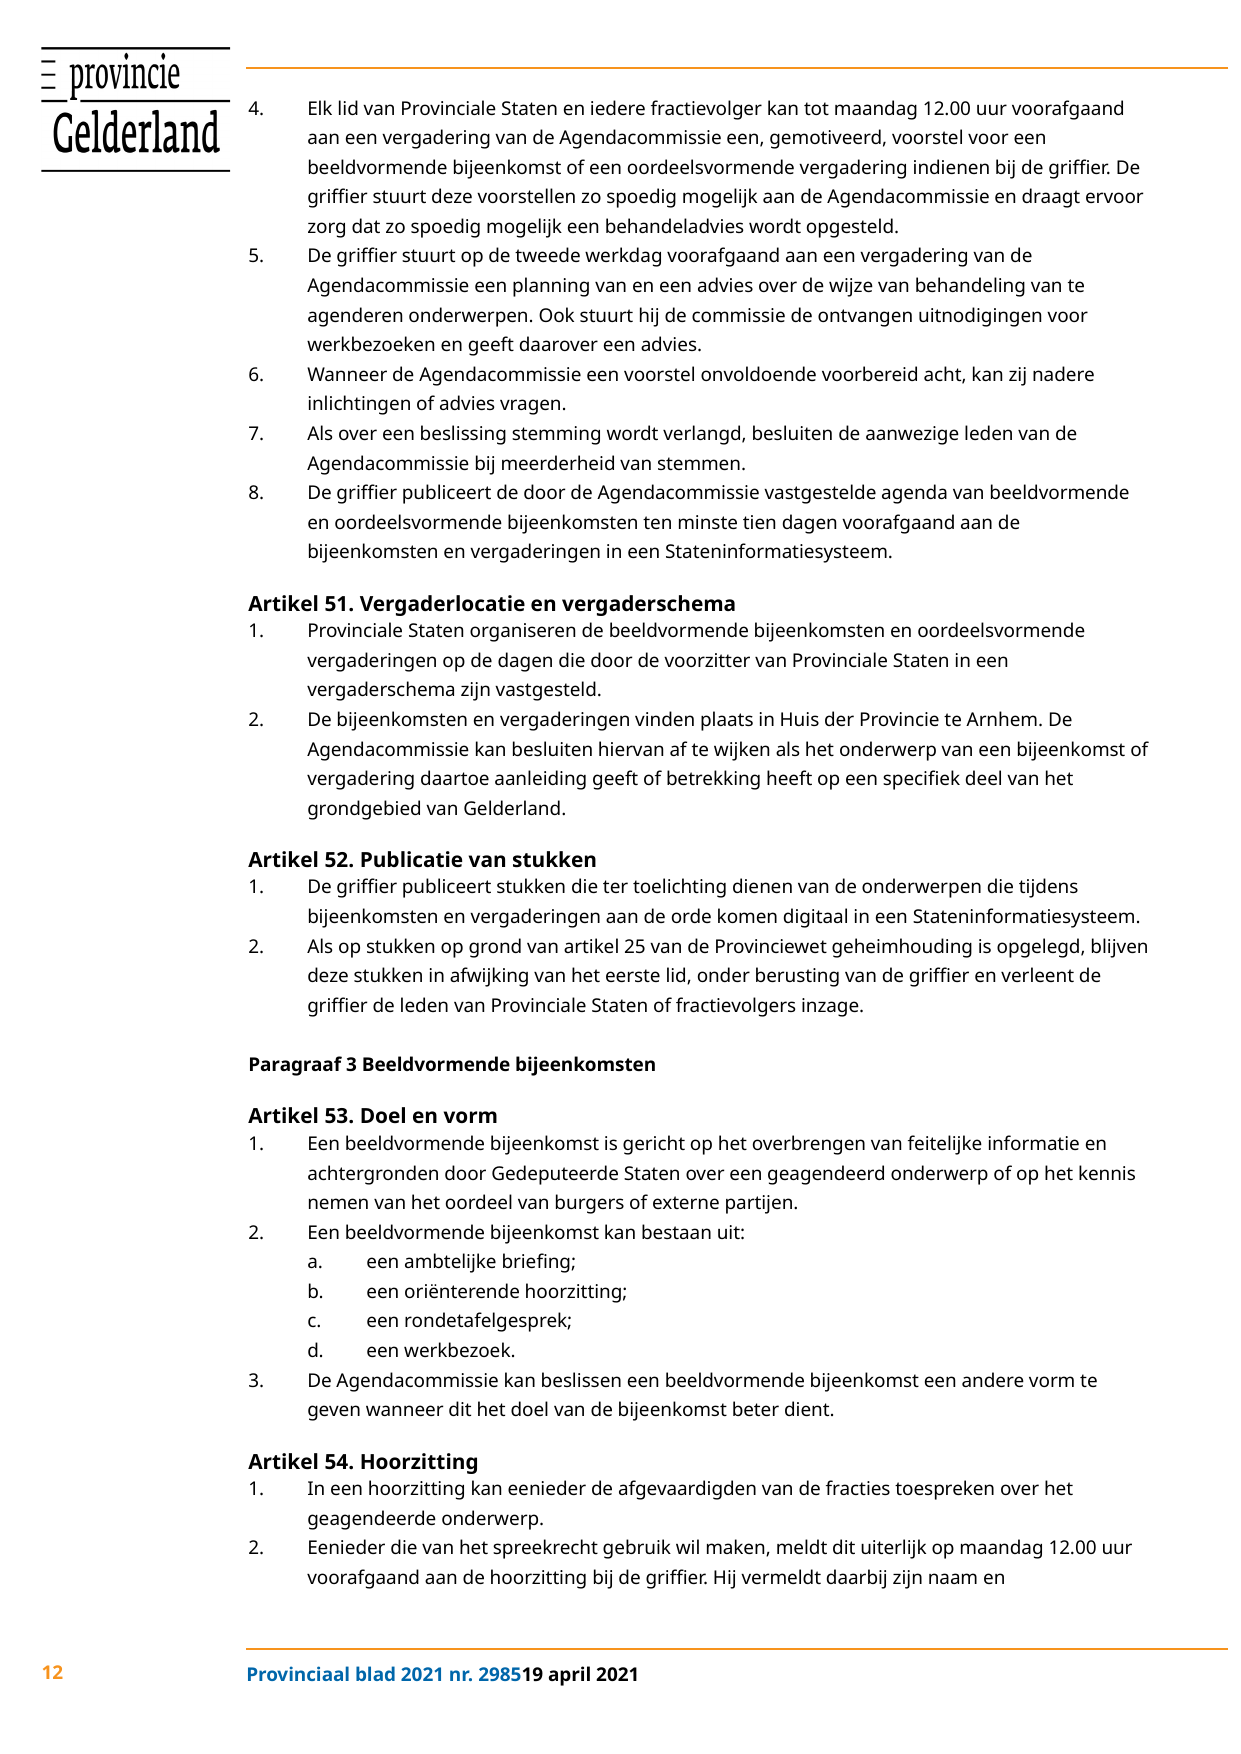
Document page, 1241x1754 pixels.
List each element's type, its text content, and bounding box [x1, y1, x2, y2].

list Provinciale Staten organiseren de beeldvormende bijeenkomsten en oordeelsvormende vergaderingen op de dagen die door de voorzitter van Provinciale Staten in een vergaderschema zijn vastgesteld. [248, 617, 1152, 702]
list De griffier publiceert de door de Agendacommissie vastgestelde agenda van beeldvormende en oordeelsvormende bijeenkomsten ten minste tien dagen voorafgaand aan de bijeenkomsten en vergaderingen in een Stateninformatiesysteem. [248, 479, 1152, 564]
list De griffier publiceert stukken die ter toelichting dienen van de onderwerpen die tijdens bijeenkomsten en vergaderingen aan de orde komen digitaal in een Stateninformatiesysteem. [248, 874, 1152, 929]
list In een hoorzitting kan eenieder de afgevaardigden van de fracties toespreken over het geagendeerde onderwerp. [248, 1475, 1152, 1531]
list De bijeenkomsten en vergaderingen vinden plaats in Huis der Provincie te Arnhem. De Agendacommissie kan besluiten hiervan af te wijken als het onderwerp van een bijeenkomst of vergadering daartoe aanleiding geeft of betrekking heeft op een specifiek deel van het grondgebied van Gelderland. [248, 706, 1152, 821]
list een ambtelijke briefing; [307, 1248, 1152, 1274]
list een rondetafelgesprek; [307, 1308, 1152, 1333]
text Paragraaf 3 Beeldvormende bijeenkomsten [248, 1051, 1152, 1077]
list De Agendacommissie kan beslissen een beeldvormende bijeenkomst een andere vorm te geven wanneer dit het doel van de bijeenkomst beter dient. [248, 1367, 1152, 1422]
list Een beeldvormende bijeenkomst kan bestaan uit: [248, 1219, 1152, 1244]
list Als op stukken op grond van artikel 25 van de Provinciewet geheimhouding is opgelegd, blijven deze stukken in afwijking van het eerste lid, onder berusting van de griffier en verleent de griffier de leden van Provinciale Staten of fractievolgers inzage. [248, 933, 1152, 1018]
list Eenieder die van het spreekrecht gebruik wil maken, meldt dit uiterlijk op maandag 12.00 uur voorafgaand aan de hoorzitting bij de griffier. Hij vermeldt daarbij zijn naam en [248, 1534, 1152, 1590]
text Artikel 52. Publicatie van stukken [248, 845, 1152, 874]
text Artikel 54. Hoorzitting [248, 1447, 1152, 1475]
list Als over een beslissing stemming wordt verlangd, besluiten de aanwezige leden van de Agendacommissie bij meerderheid van stemmen. [248, 420, 1152, 476]
list Elk lid van Provinciale Staten en iedere fractievolger kan tot maandag 12.00 uur voorafgaand aan een vergadering van de Agendacommissie een, gemotiveerd, voorstel voor een beeldvormende bijeenkomst of een oordeelsvormende vergadering indienen bij de griffier. De griffier stuurt deze voorstellen zo spoedig mogelijk aan de Agendacommissie en draagt ervoor zorg dat zo spoedig mogelijk een behandeladvies wordt opgesteld. [248, 95, 1152, 239]
list De griffier stuurt op de tweede werkdag voorafgaand aan een vergadering van de Agendacommissie een planning van en een advies over de wijze van behandeling van te agenderen onderwerpen. Ook stuurt hij de commissie de ontvangen uitnodigingen voor werkbezoeken en geeft daarover een advies. [248, 243, 1152, 357]
text Artikel 53. Doel en vorm [248, 1102, 1152, 1130]
text Artikel 51. Vergaderlocatie en vergaderschema [248, 589, 1152, 617]
picture [41, 47, 231, 172]
list een oriënterende hoorzitting; [307, 1278, 1152, 1304]
list Wanneer de Agendacommissie een voorstel onvoldoende voorbereid acht, kan zij nadere inlichtingen of advies vragen. [248, 361, 1152, 416]
list Een beeldvormende bijeenkomst is gericht op het overbrengen van feitelijke informatie en achtergronden door Gedeputeerde Staten over een geagendeerd onderwerp of op het kennis nemen van het oordeel van burgers of externe partijen. [248, 1130, 1152, 1215]
list een werkbezoek. [307, 1337, 1152, 1363]
